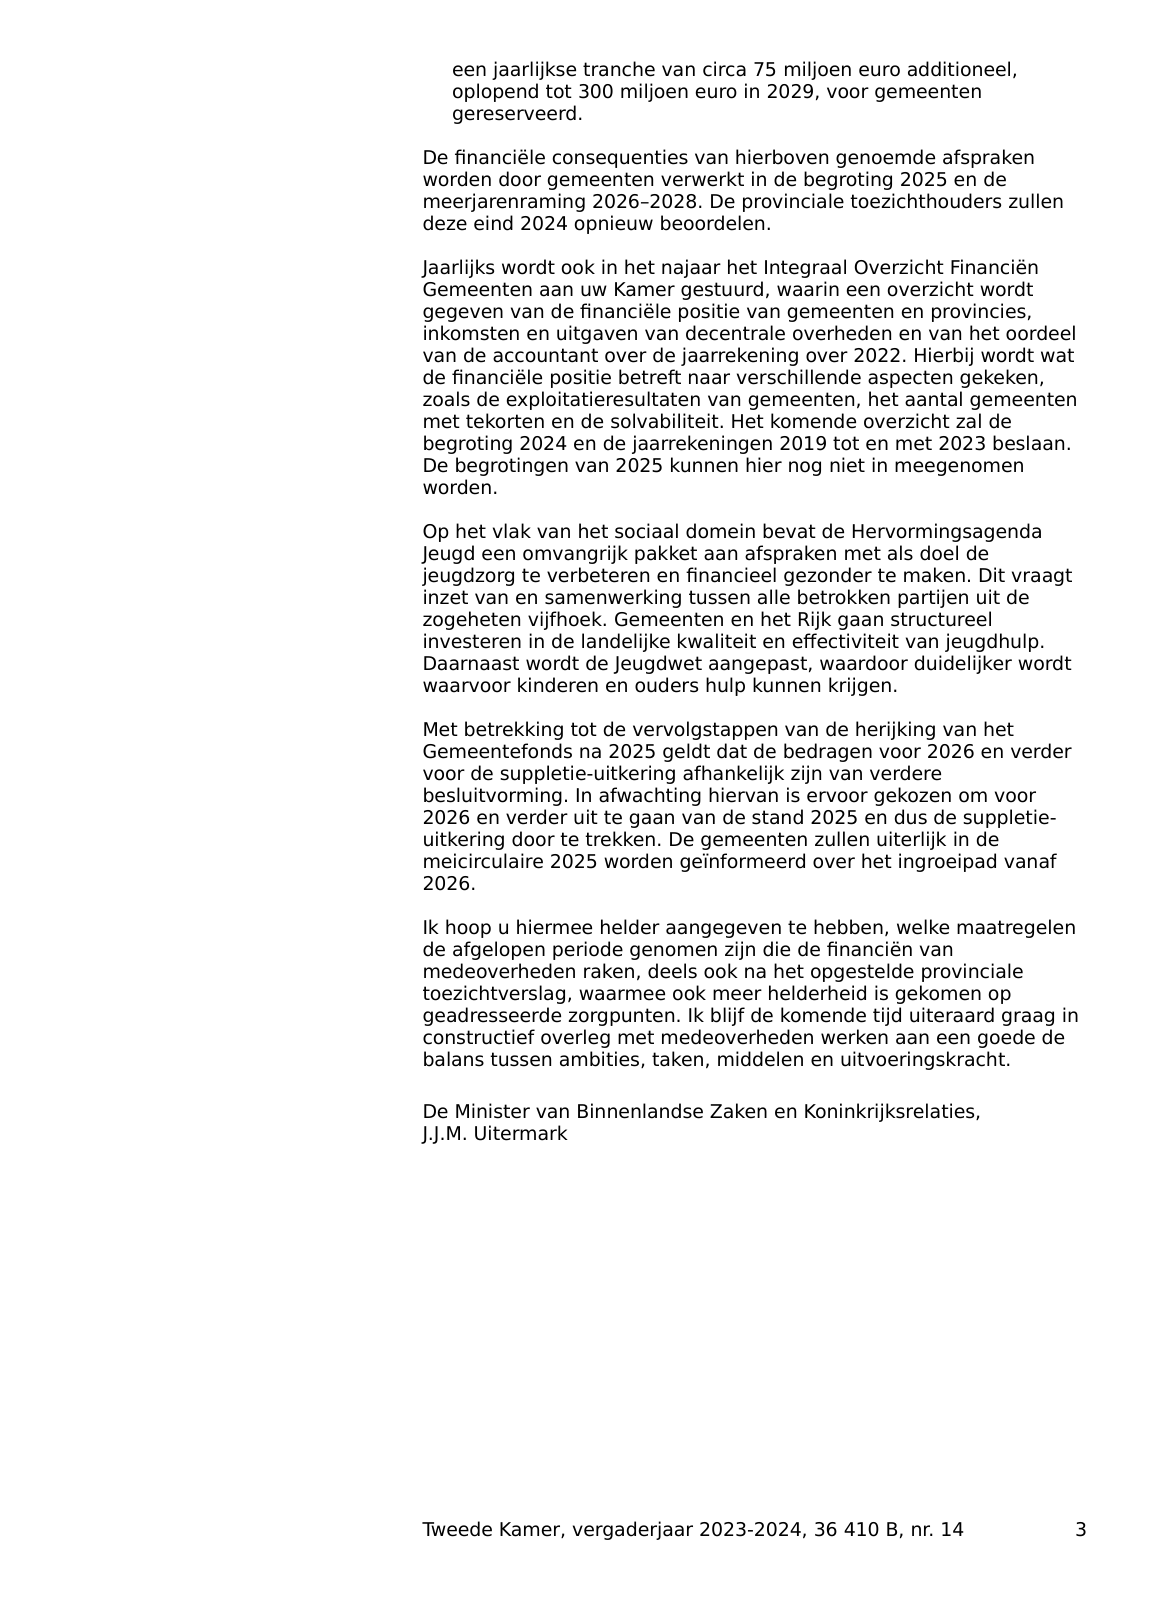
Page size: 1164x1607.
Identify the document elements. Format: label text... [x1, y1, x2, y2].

text De financiële consequenties van hierboven genoemde afspraken worden door gemeenten verwerkt in de begroting 2025 en de meerjarenraming 2026–2028. De provinciale toezichthouders zullen deze eind 2024 opnieuw beoordelen. [422, 147, 1087, 235]
text een jaarlĳkse tranche van circa 75 miljoen euro additioneel, oplopend tot 300 miljoen euro in 2029, voor gemeenten gereserveerd. [422, 59, 1087, 125]
text Op het vlak van het sociaal domein bevat de Hervormingsagenda Jeugd een omvangrijk pakket aan afspraken met als doel de jeugdzorg te verbeteren en financieel gezonder te maken. Dit vraagt inzet van en samenwerking tussen alle betrokken partijen uit de zogeheten vijfhoek. Gemeenten en het Rijk gaan structureel investeren in de landelijke kwaliteit en effectiviteit van jeugdhulp. Daarnaast wordt de Jeugdwet aangepast, waardoor duidelijker wordt waarvoor kinderen en ouders hulp kunnen krijgen. [422, 521, 1087, 697]
text Jaarlijks wordt ook in het najaar het Integraal Overzicht Financiën Gemeenten aan uw Kamer gestuurd, waarin een overzicht wordt gegeven van de financiële positie van gemeenten en provincies, inkomsten en uitgaven van decentrale overheden en van het oordeel van de accountant over de jaarrekening over 2022. Hierbij wordt wat de financiële positie betreft naar verschillende aspecten gekeken, zoals de exploitatieresultaten van gemeenten, het aantal gemeenten met tekorten en de solvabiliteit. Het komende overzicht zal de begroting 2024 en de jaarrekeningen 2019 tot en met 2023 beslaan. De begrotingen van 2025 kunnen hier nog niet in meegenomen worden. [422, 257, 1087, 499]
text Ik hoop u hiermee helder aangegeven te hebben, welke maatregelen de afgelopen periode genomen zijn die de financiën van medeoverheden raken, deels ook na het opgestelde provinciale toezichtverslag, waarmee ook meer helderheid is gekomen op geadresseerde zorgpunten. Ik blijf de komende tijd uiteraard graag in constructief overleg met medeoverheden werken aan een goede de balans tussen ambities, taken, middelen en uitvoeringskracht. [422, 917, 1087, 1071]
text Met betrekking tot de vervolgstappen van de herijking van het Gemeentefonds na 2025 geldt dat de bedragen voor 2026 en verder voor de suppletie-uitkering afhankelijk zijn van verdere besluitvorming. In afwachting hiervan is ervoor gekozen om voor 2026 en verder uit te gaan van de stand 2025 en dus de suppletie-uitkering door te trekken. De gemeenten zullen uiterlijk in de meicirculaire 2025 worden geïnformeerd over het ingroeipad vanaf 2026. [422, 719, 1087, 895]
text De Minister van Binnenlandse Zaken en Koninkrijksrelaties, J.J.M. Uitermark [422, 1101, 1087, 1145]
